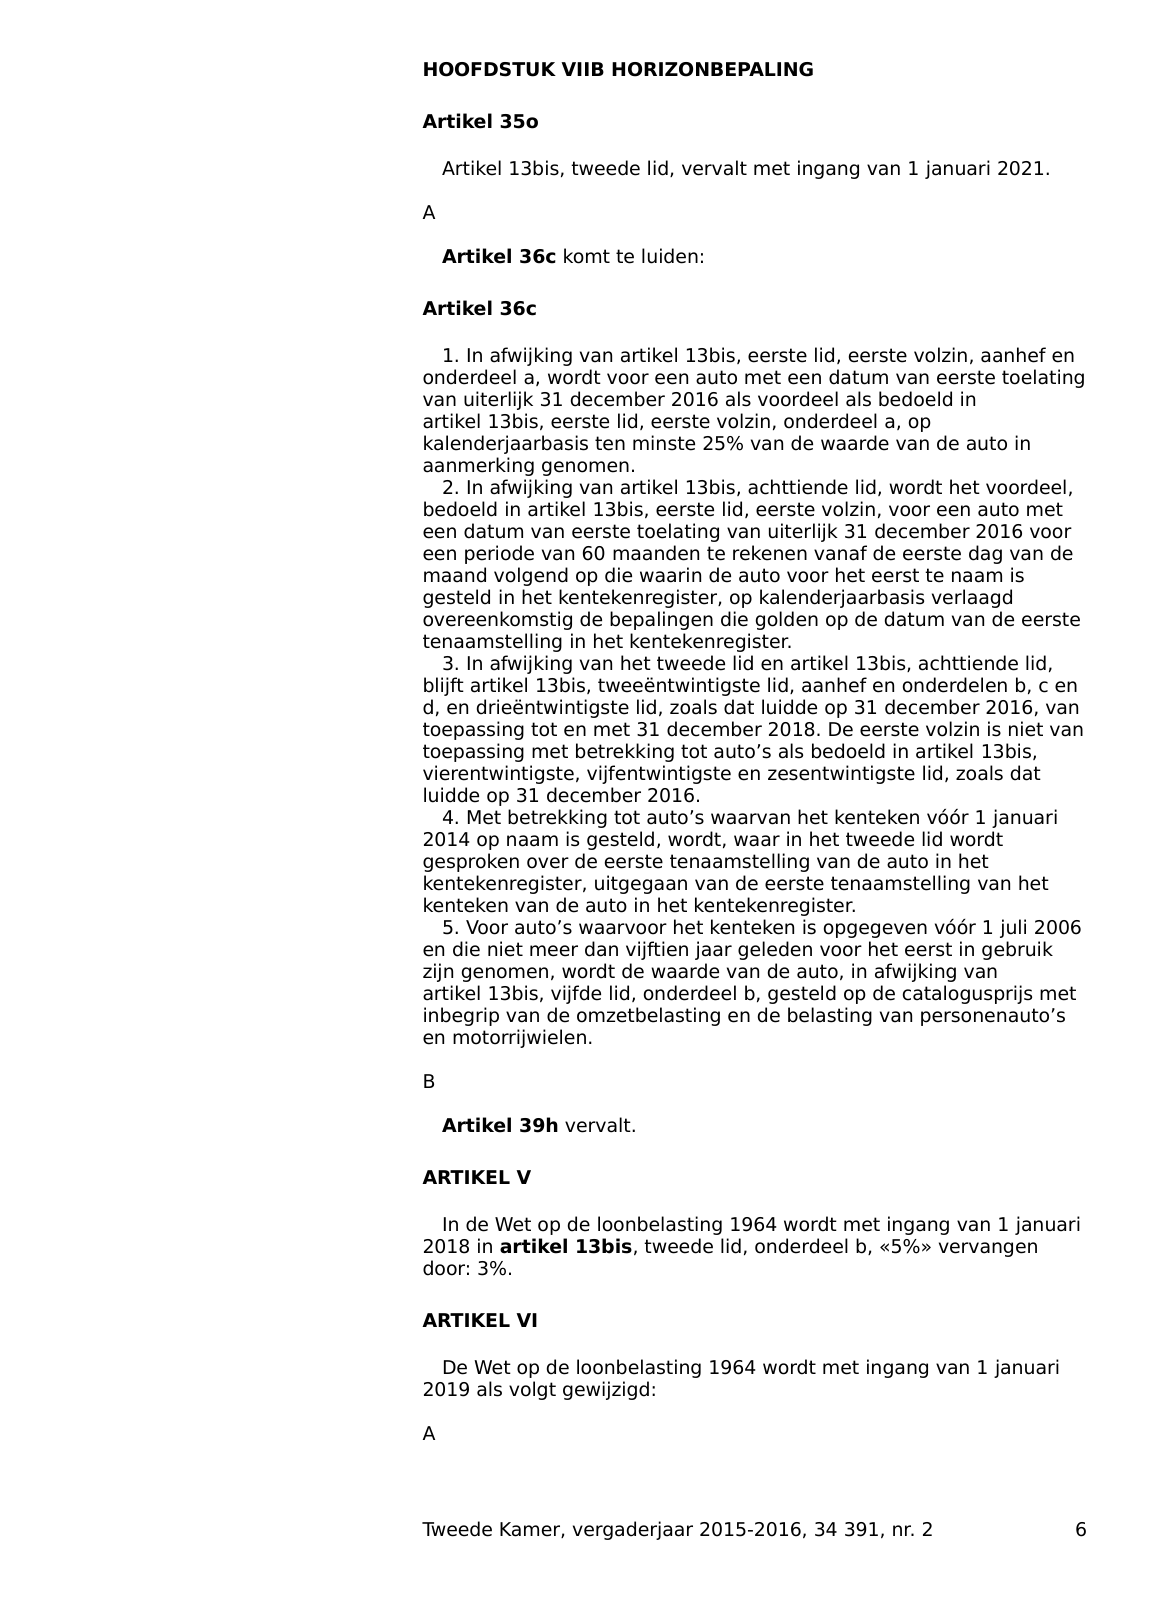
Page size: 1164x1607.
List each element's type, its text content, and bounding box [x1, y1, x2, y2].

text B [422, 1071, 1087, 1093]
text Artikel 13bis, tweede lid, vervalt met ingang van 1 januari 2021. [422, 158, 1087, 180]
text Artikel 39h vervalt. [422, 1115, 1087, 1137]
text 4. Met betrekking tot auto’s waarvan het kenteken vóór 1 januari 2014 op naam is gesteld, wordt, waar in het tweede lid wordt gesproken over de eerste tenaamstelling van de auto in het kentekenregister, uitgegaan van de eerste tenaamstelling van het kenteken van de auto in het kentekenregister. [422, 807, 1087, 917]
text A [422, 202, 1087, 224]
subtitle HOOFDSTUK VIIB HORIZONBEPALING [422, 59, 1087, 81]
text 2. In afwijking van artikel 13bis, achttiende lid, wordt het voordeel, bedoeld in artikel 13bis, eerste lid, eerste volzin, voor een auto met een datum van eerste toelating van uiterlijk 31 december 2016 voor een periode van 60 maanden te rekenen vanaf de eerste dag van de maand volgend op die waarin de auto voor het eerst te naam is gesteld in het kentekenregister, op kalenderjaarbasis verlaagd overeenkomstig de bepalingen die golden op de datum van de eerste tenaamstelling in het kentekenregister. [422, 477, 1087, 653]
subtitle Artikel 35o [422, 111, 1087, 133]
subtitle Artikel 36c [422, 298, 1087, 320]
text In de Wet op de loonbelasting 1964 wordt met ingang van 1 januari 2018 in artikel 13bis, tweede lid, onderdeel b, «5%» vervangen door: 3%. [422, 1214, 1087, 1280]
text 1. In afwijking van artikel 13bis, eerste lid, eerste volzin, aanhef en onderdeel a, wordt voor een auto met een datum van eerste toelating van uiterlijk 31 december 2016 als voordeel als bedoeld in artikel 13bis, eerste lid, eerste volzin, onderdeel a, op kalenderjaarbasis ten minste 25% van de waarde van de auto in aanmerking genomen. [422, 345, 1087, 477]
text A [422, 1423, 1087, 1445]
text 5. Voor auto’s waarvoor het kenteken is opgegeven vóór 1 juli 2006 en die niet meer dan vijftien jaar geleden voor het eerst in gebruik zijn genomen, wordt de waarde van de auto, in afwijking van artikel 13bis, vijfde lid, onderdeel b, gesteld op de catalogusprijs met inbegrip van de omzetbelasting en de belasting van personenauto’s en motorrijwielen. [422, 917, 1087, 1049]
text De Wet op de loonbelasting 1964 wordt met ingang van 1 januari 2019 als volgt gewijzigd: [422, 1357, 1087, 1401]
subtitle ARTIKEL V [422, 1167, 1087, 1189]
subtitle ARTIKEL VI [422, 1310, 1087, 1332]
text 3. In afwijking van het tweede lid en artikel 13bis, achttiende lid, blijft artikel 13bis, tweeëntwintigste lid, aanhef en onderdelen b, c en d, en drieëntwintigste lid, zoals dat luidde op 31 december 2016, van toepassing tot en met 31 december 2018. De eerste volzin is niet van toepassing met betrekking tot auto’s als bedoeld in artikel 13bis, vierentwintigste, vijfentwintigste en zesentwintigste lid, zoals dat luidde op 31 december 2016. [422, 653, 1087, 807]
text Artikel 36c komt te luiden: [422, 246, 1087, 268]
